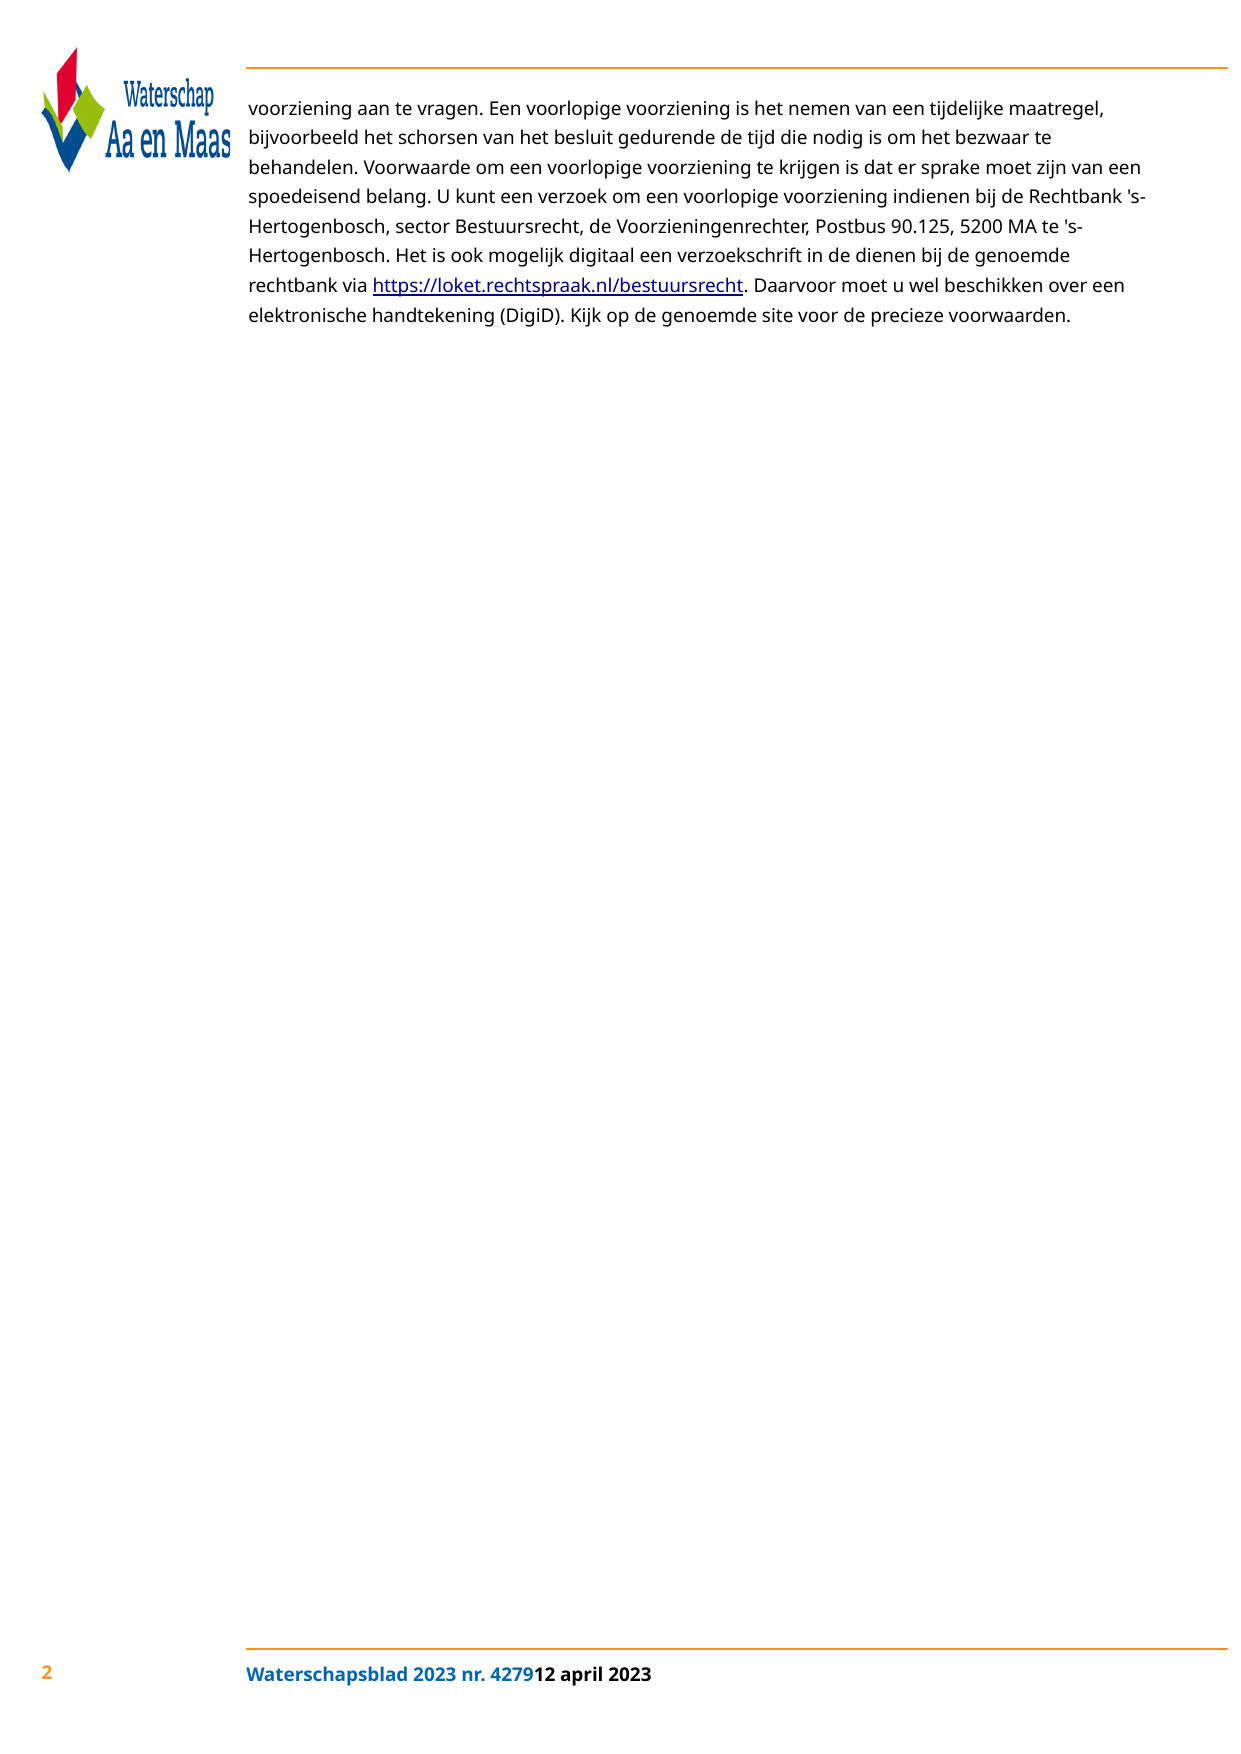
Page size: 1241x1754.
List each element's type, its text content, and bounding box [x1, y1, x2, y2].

picture [41, 47, 231, 172]
text voorziening aan te vragen. Een voorlopige voorziening is het nemen van een tijdelijke maatregel, bijvoorbeeld het schorsen van het besluit gedurende de tijd die nodig is om het bezwaar te behandelen. Voorwaarde om een voorlopige voorziening te krijgen is dat er sprake moet zijn van een spoedeisend belang. U kunt een verzoek om een voorlopige voorziening indienen bij de Rechtbank 's-Hertogenbosch, sector Bestuursrecht, de Voorzieningenrechter, Postbus 90.125, 5200 MA te 's-Hertogenbosch. Het is ook mogelijk digitaal een verzoekschrift in de dienen bij de genoemde rechtbank via https://loket.rechtspraak.nl/bestuursrecht. Daarvoor moet u wel beschikken over een elektronische handtekening (DigiD). Kijk op de genoemde site voor de precieze voorwaarden. [248, 95, 1152, 328]
